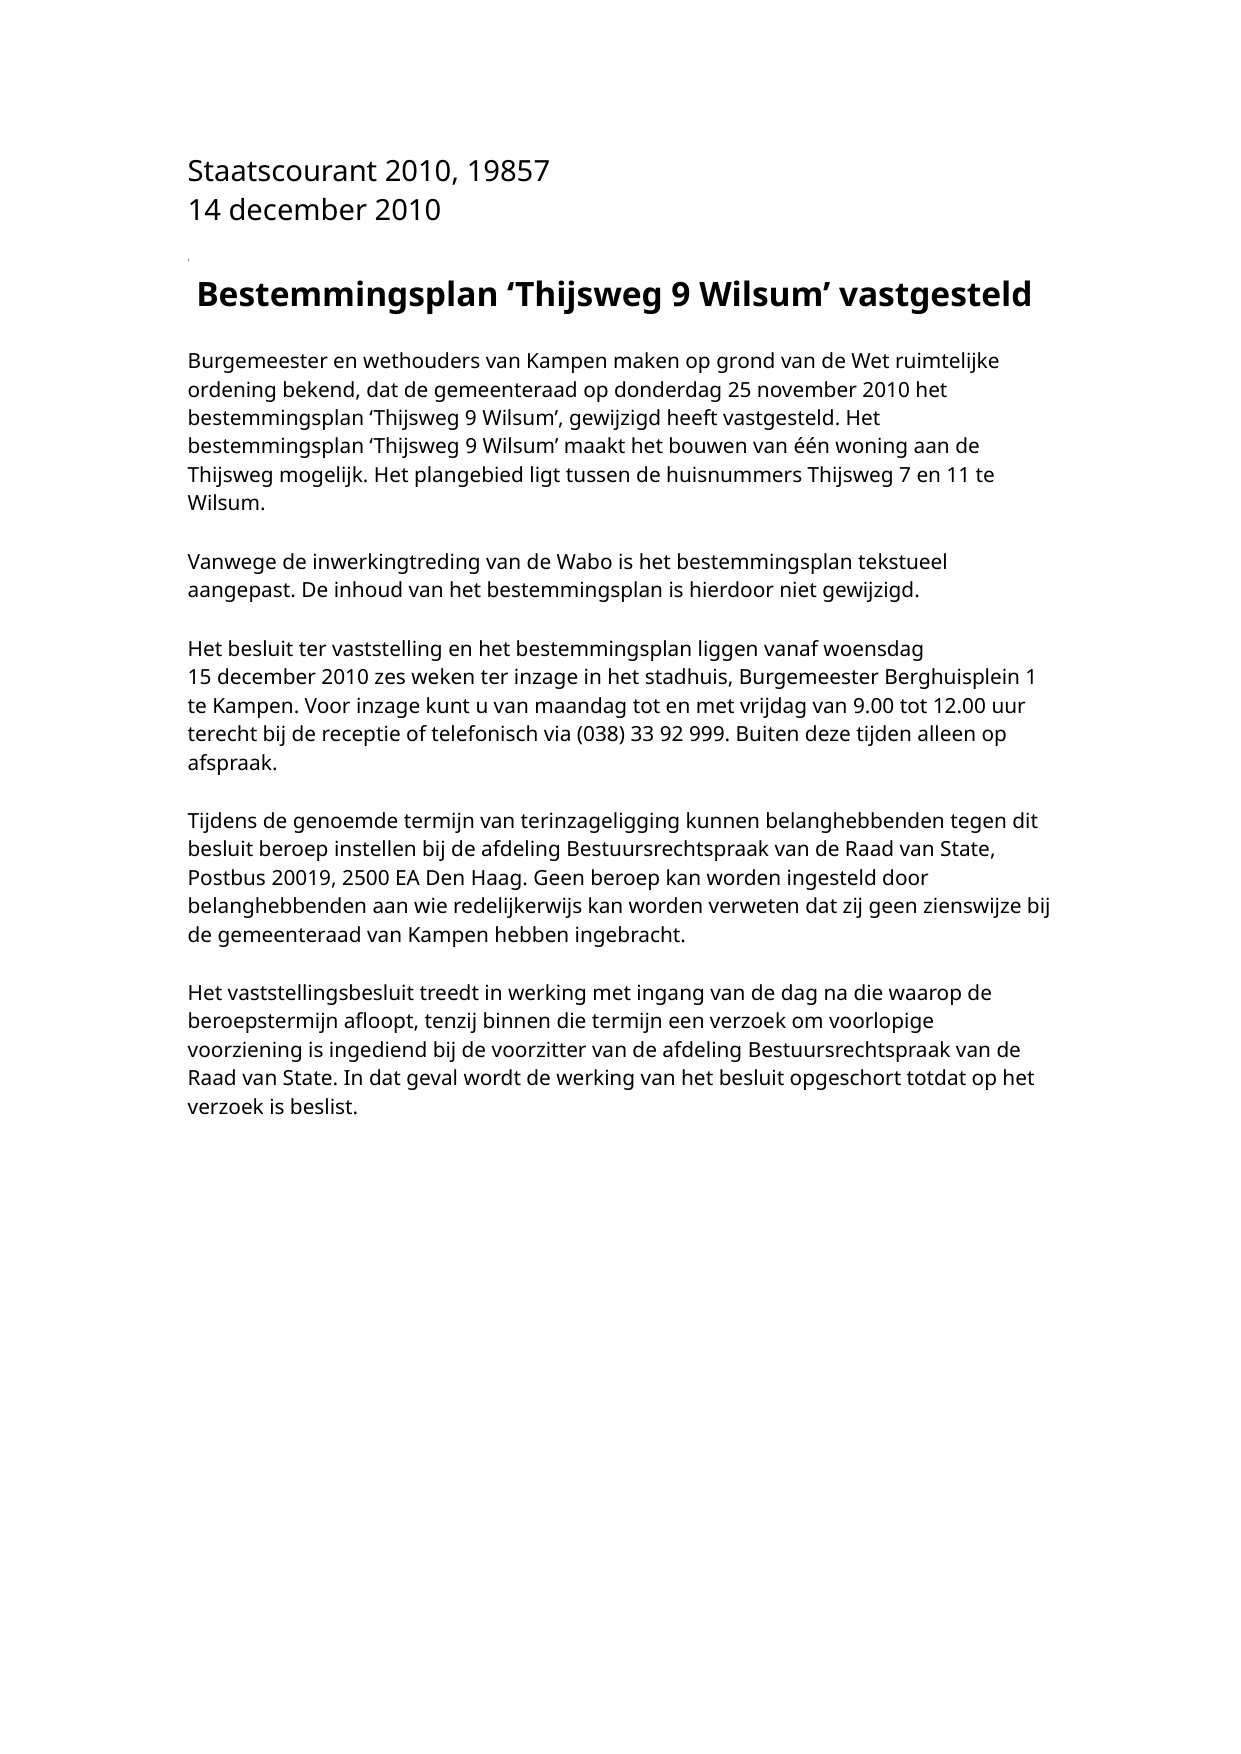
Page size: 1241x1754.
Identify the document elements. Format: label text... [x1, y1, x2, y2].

text Staatscourant 2010, 19857 [187, 150, 1053, 190]
text Het vaststellingsbesluit treedt in werking met ingang van de dag na die waarop de beroepstermijn afloopt, tenzij binnen die termijn een verzoek om voorlopige voorziening is ingediend bij de voorzitter van de afdeling Bestuursrechtspraak van de Raad van State. In dat geval wordt de werking van het besluit opgeschort totdat op het verzoek is beslist. [187, 978, 1053, 1120]
text Vanwege de inwerkingtreding van de Wabo is het bestemmingsplan tekstueel aangepast. De inhoud van het bestemmingsplan is hierdoor niet gewijzigd. [187, 547, 1053, 604]
text Het besluit ter vaststelling en het bestemmingsplan liggen vanaf woensdag 15 december 2010 zes weken ter inzage in het stadhuis, Burgemeester Berghuisplein 1 te Kampen. Voor inzage kunt u van maandag tot en met vrijdag van 9.00 tot 12.00 uur terecht bij de receptie of telefonisch via (038) 33 92 999. Buiten deze tijden alleen op afspraak. [187, 634, 1053, 776]
text Burgemeester en wethouders van Kampen maken op grond van de Wet ruimtelijke ordening bekend, dat de gemeenteraad op donderdag 25 november 2010 het bestemmingsplan ‘Thijsweg 9 Wilsum’, gewijzigd heeft vastgesteld. Het bestemmingsplan ‘Thijsweg 9 Wilsum’ maakt het bouwen van één woning aan de Thijsweg mogelijk. Het plangebied ligt tussen de huisnummers Thijsweg 7 en 11 te Wilsum. [187, 346, 1053, 517]
subtitle Bestemmingsplan ‘Thijsweg 9 Wilsum’ vastgesteld [187, 271, 1053, 316]
text Tijdens de genoemde termijn van terinzageligging kunnen belanghebbenden tegen dit besluit beroep instellen bij de afdeling Bestuursrechtspraak van de Raad van State, Postbus 20019, 2500 EA Den Haag. Geen beroep kan worden ingesteld door belanghebbenden aan wie redelijkerwijs kan worden verweten dat zij geen zienswijze bij de gemeenteraad van Kampen hebben ingebracht. [187, 806, 1053, 948]
text 14 december 2010 [187, 190, 1053, 229]
